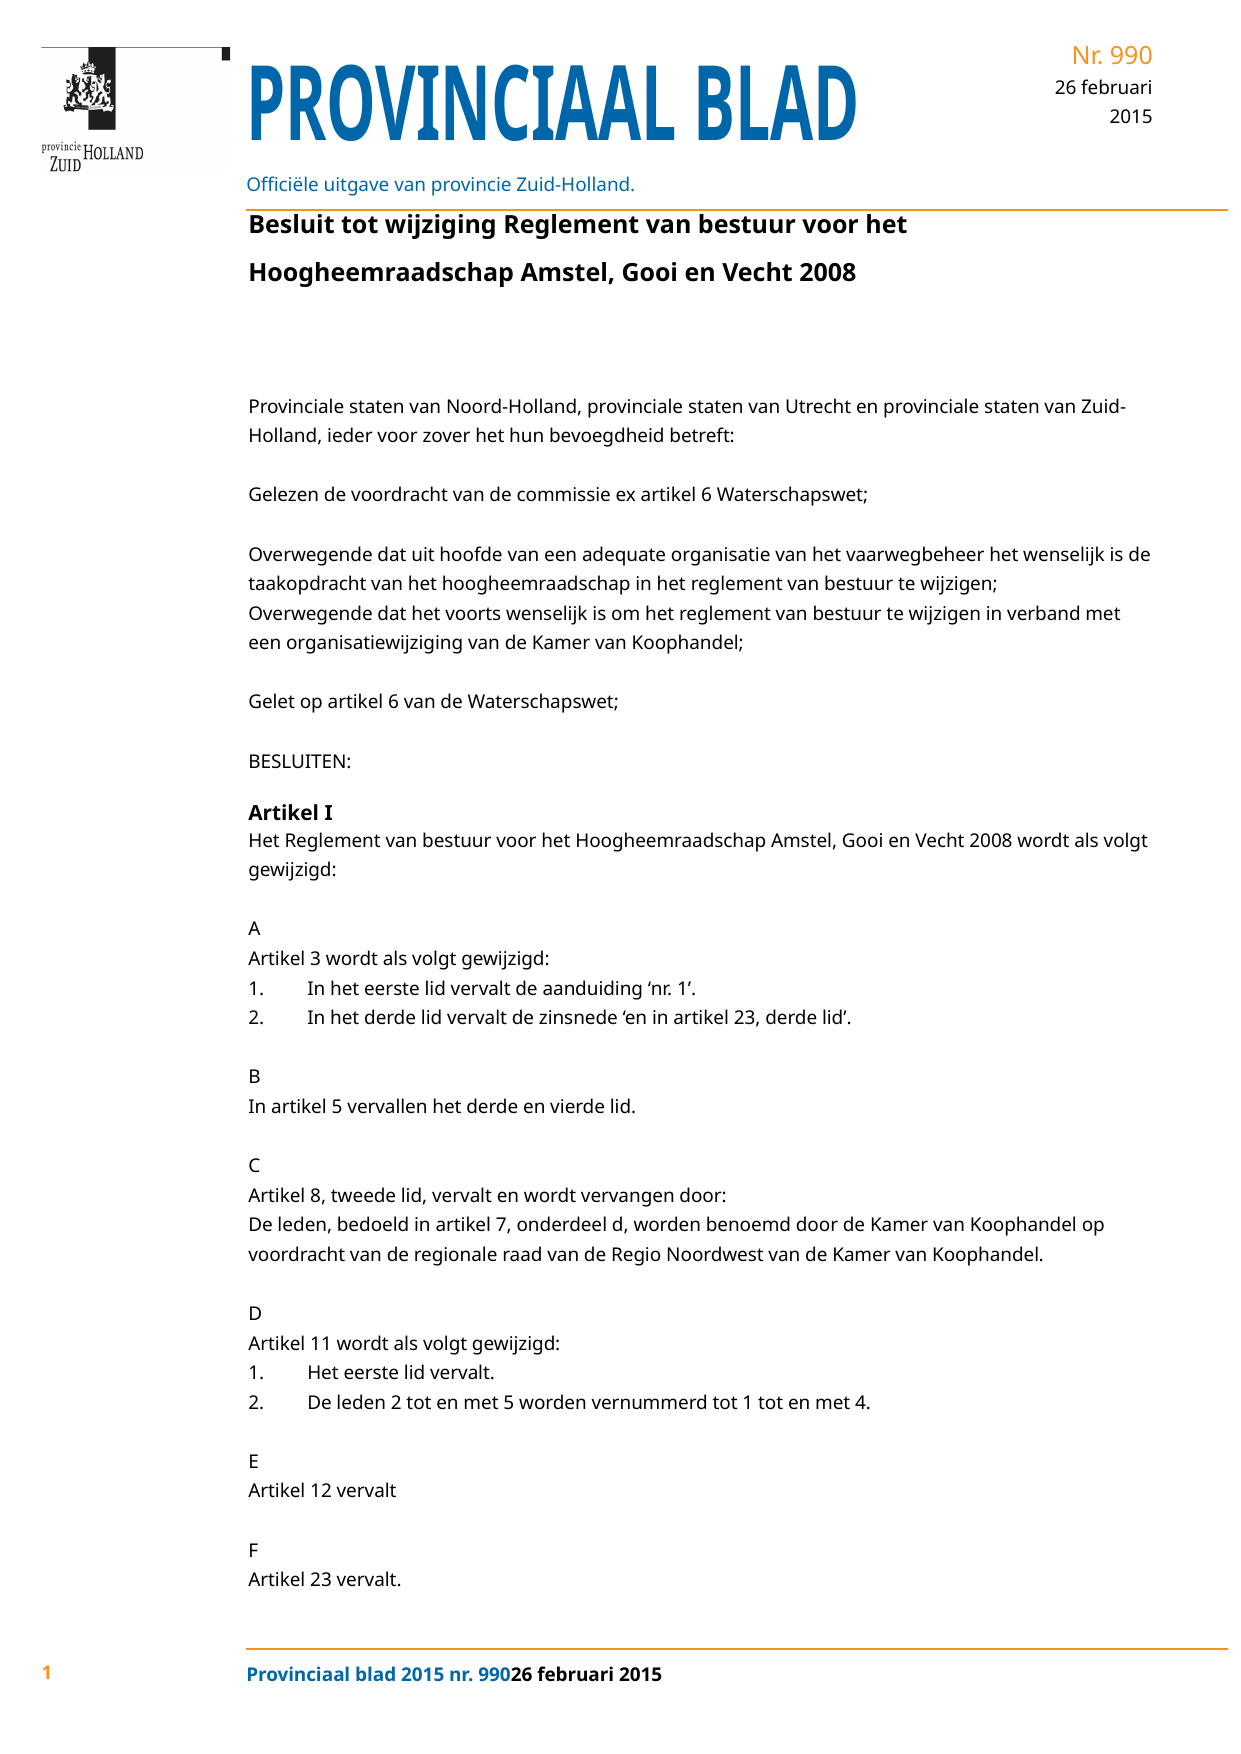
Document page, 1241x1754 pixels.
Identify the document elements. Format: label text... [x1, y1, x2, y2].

text A [248, 916, 1152, 941]
text Artikel 8, tweede lid, vervalt en wordt vervangen door: [248, 1182, 1152, 1207]
text Provinciale staten van Noord-Holland, provinciale staten van Utrecht en provinciale staten van Zuid-Holland, ieder voor zover het hun bevoegdheid betreft: [248, 393, 1152, 448]
text Gelezen de voordracht van de commissie ex artikel 6 Waterschapswet; [248, 482, 1152, 507]
text C [248, 1152, 1152, 1178]
text F [248, 1537, 1152, 1562]
text Artikel 23 vervalt. [248, 1566, 1152, 1592]
list In het derde lid vervalt de zinsnede ‘en in artikel 23, derde lid’. [248, 1004, 1152, 1030]
text B [248, 1063, 1152, 1089]
text Besluit tot wijziging Reglement van bestuur voor het Hoogheemraadschap Amstel, Gooi en Vecht 2008 [248, 211, 1152, 288]
text Gelet op artikel 6 van de Waterschapswet; [248, 689, 1152, 714]
list In het eerste lid vervalt de aanduiding ‘nr. 1’. [248, 975, 1152, 1000]
text E [248, 1448, 1152, 1474]
text Artikel 3 wordt als volgt gewijzigd: [248, 945, 1152, 971]
text Het Reglement van bestuur voor het Hoogheemraadschap Amstel, Gooi en Vecht 2008 wordt als volgt gewijzigd: [248, 827, 1152, 882]
text Artikel 12 vervalt [248, 1478, 1152, 1503]
picture [41, 47, 231, 172]
text BESLUITEN: [248, 748, 1152, 774]
text D [248, 1300, 1152, 1326]
text Overwegende dat uit hoofde van een adequate organisatie van het vaarwegbeheer het wenselijk is de taakopdracht van het hoogheemraadschap in het reglement van bestuur te wijzigen; [248, 541, 1152, 596]
text Overwegende dat het voorts wenselijk is om het reglement van bestuur te wijzigen in verband met een organisatiewijziging van de Kamer van Koophandel; [248, 600, 1152, 655]
text De leden, bedoeld in artikel 7, onderdeel d, worden benoemd door de Kamer van Koophandel op voordracht van de regionale raad van de Regio Noordwest van de Kamer van Koophandel. [248, 1211, 1152, 1267]
list De leden 2 tot en met 5 worden vernummerd tot 1 tot en met 4. [248, 1389, 1152, 1414]
text Artikel I [248, 798, 1152, 827]
list Het eerste lid vervalt. [248, 1359, 1152, 1385]
text In artikel 5 vervallen het derde en vierde lid. [248, 1093, 1152, 1119]
text Artikel 11 wordt als volgt gewijzigd: [248, 1330, 1152, 1355]
